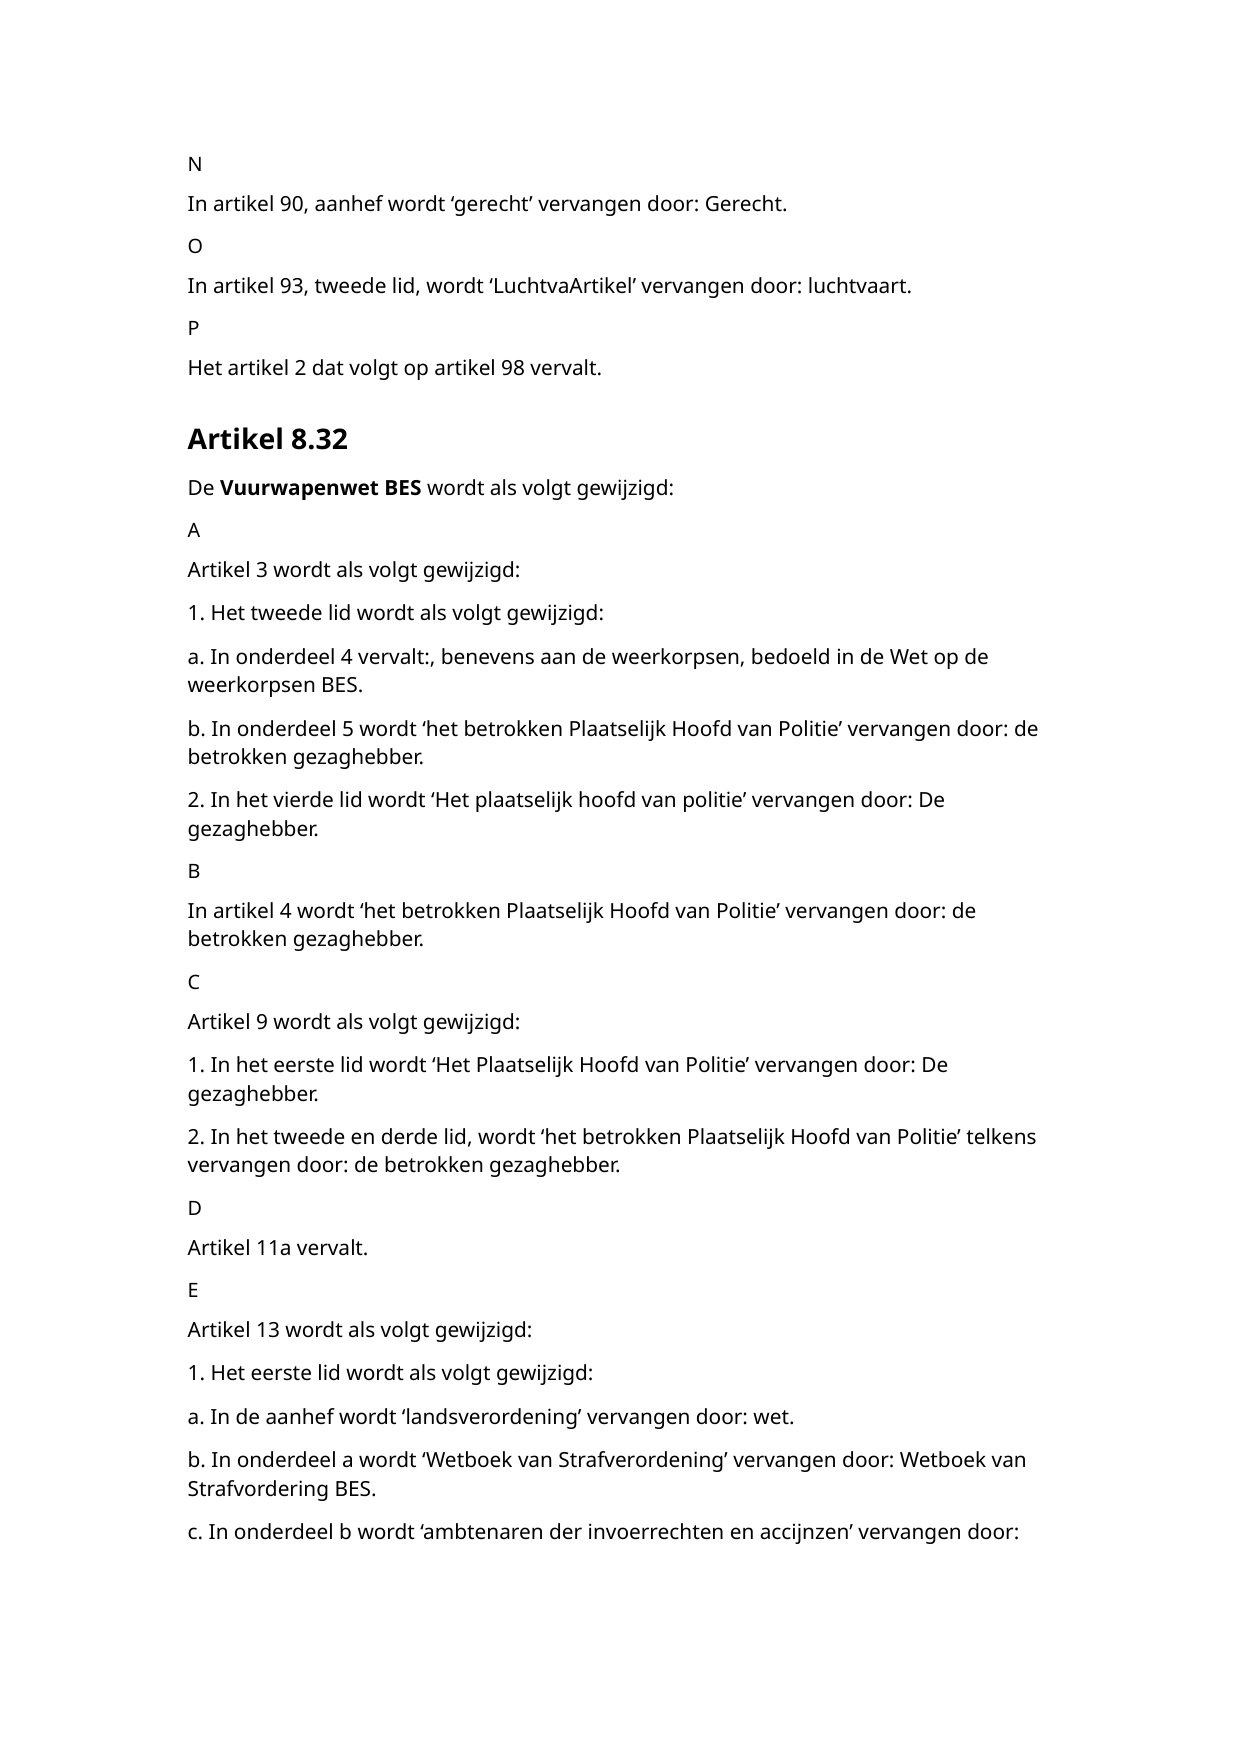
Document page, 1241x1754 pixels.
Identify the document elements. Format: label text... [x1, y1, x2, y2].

subtitle Artikel 8.32 [187, 419, 1053, 458]
text 1. Het tweede lid wordt als volgt gewijzigd: [187, 598, 1053, 627]
text 2. In het tweede en derde lid, wordt ‘het betrokken Plaatselijk Hoofd van Politie’ telkens vervangen door: de betrokken gezaghebber. [187, 1122, 1053, 1179]
text In artikel 4 wordt ‘het betrokken Plaatselijk Hoofd van Politie’ vervangen door: de betrokken gezaghebber. [187, 896, 1053, 953]
text Artikel 3 wordt als volgt gewijzigd: [187, 555, 1053, 583]
text a. In de aanhef wordt ‘landsverordening’ vervangen door: wet. [187, 1402, 1053, 1430]
text Artikel 13 wordt als volgt gewijzigd: [187, 1315, 1053, 1343]
text b. In onderdeel a wordt ‘Wetboek van Strafverordening’ vervangen door: Wetboek van Strafvordering BES. [187, 1445, 1053, 1502]
text O [187, 232, 1053, 259]
text 1. In het eerste lid wordt ‘Het Plaatselijk Hoofd van Politie’ vervangen door: De gezaghebber. [187, 1050, 1053, 1107]
text C [187, 968, 1053, 995]
text A [187, 516, 1053, 543]
text De Vuurwapenwet BES wordt als volgt gewijzigd: [187, 473, 1053, 501]
text D [187, 1194, 1053, 1221]
text Artikel 11a vervalt. [187, 1233, 1053, 1261]
text P [187, 314, 1053, 341]
text c. In onderdeel b wordt ‘ambtenaren der invoerrechten en accijnzen’ vervangen door: [187, 1517, 1053, 1546]
text 2. In het vierde lid wordt ‘Het plaatselijk hoofd van politie’ vervangen door: De gezaghebber. [187, 786, 1053, 842]
text a. In onderdeel 4 vervalt:, benevens aan de weerkorpsen, bedoeld in de Wet op de weerkorpsen BES. [187, 642, 1053, 699]
text N [187, 150, 1053, 177]
text In artikel 90, aanhef wordt ‘gerecht’ vervangen door: Gerecht. [187, 189, 1053, 217]
text 1. Het eerste lid wordt als volgt gewijzigd: [187, 1358, 1053, 1387]
text Artikel 9 wordt als volgt gewijzigd: [187, 1007, 1053, 1035]
text b. In onderdeel 5 wordt ‘het betrokken Plaatselijk Hoofd van Politie’ vervangen door: de betrokken gezaghebber. [187, 714, 1053, 771]
text Het artikel 2 dat volgt op artikel 98 vervalt. [187, 353, 1053, 382]
text In artikel 93, tweede lid, wordt ‘LuchtvaArtikel’ vervangen door: luchtvaart. [187, 271, 1053, 299]
text E [187, 1276, 1053, 1303]
text B [187, 857, 1053, 884]
